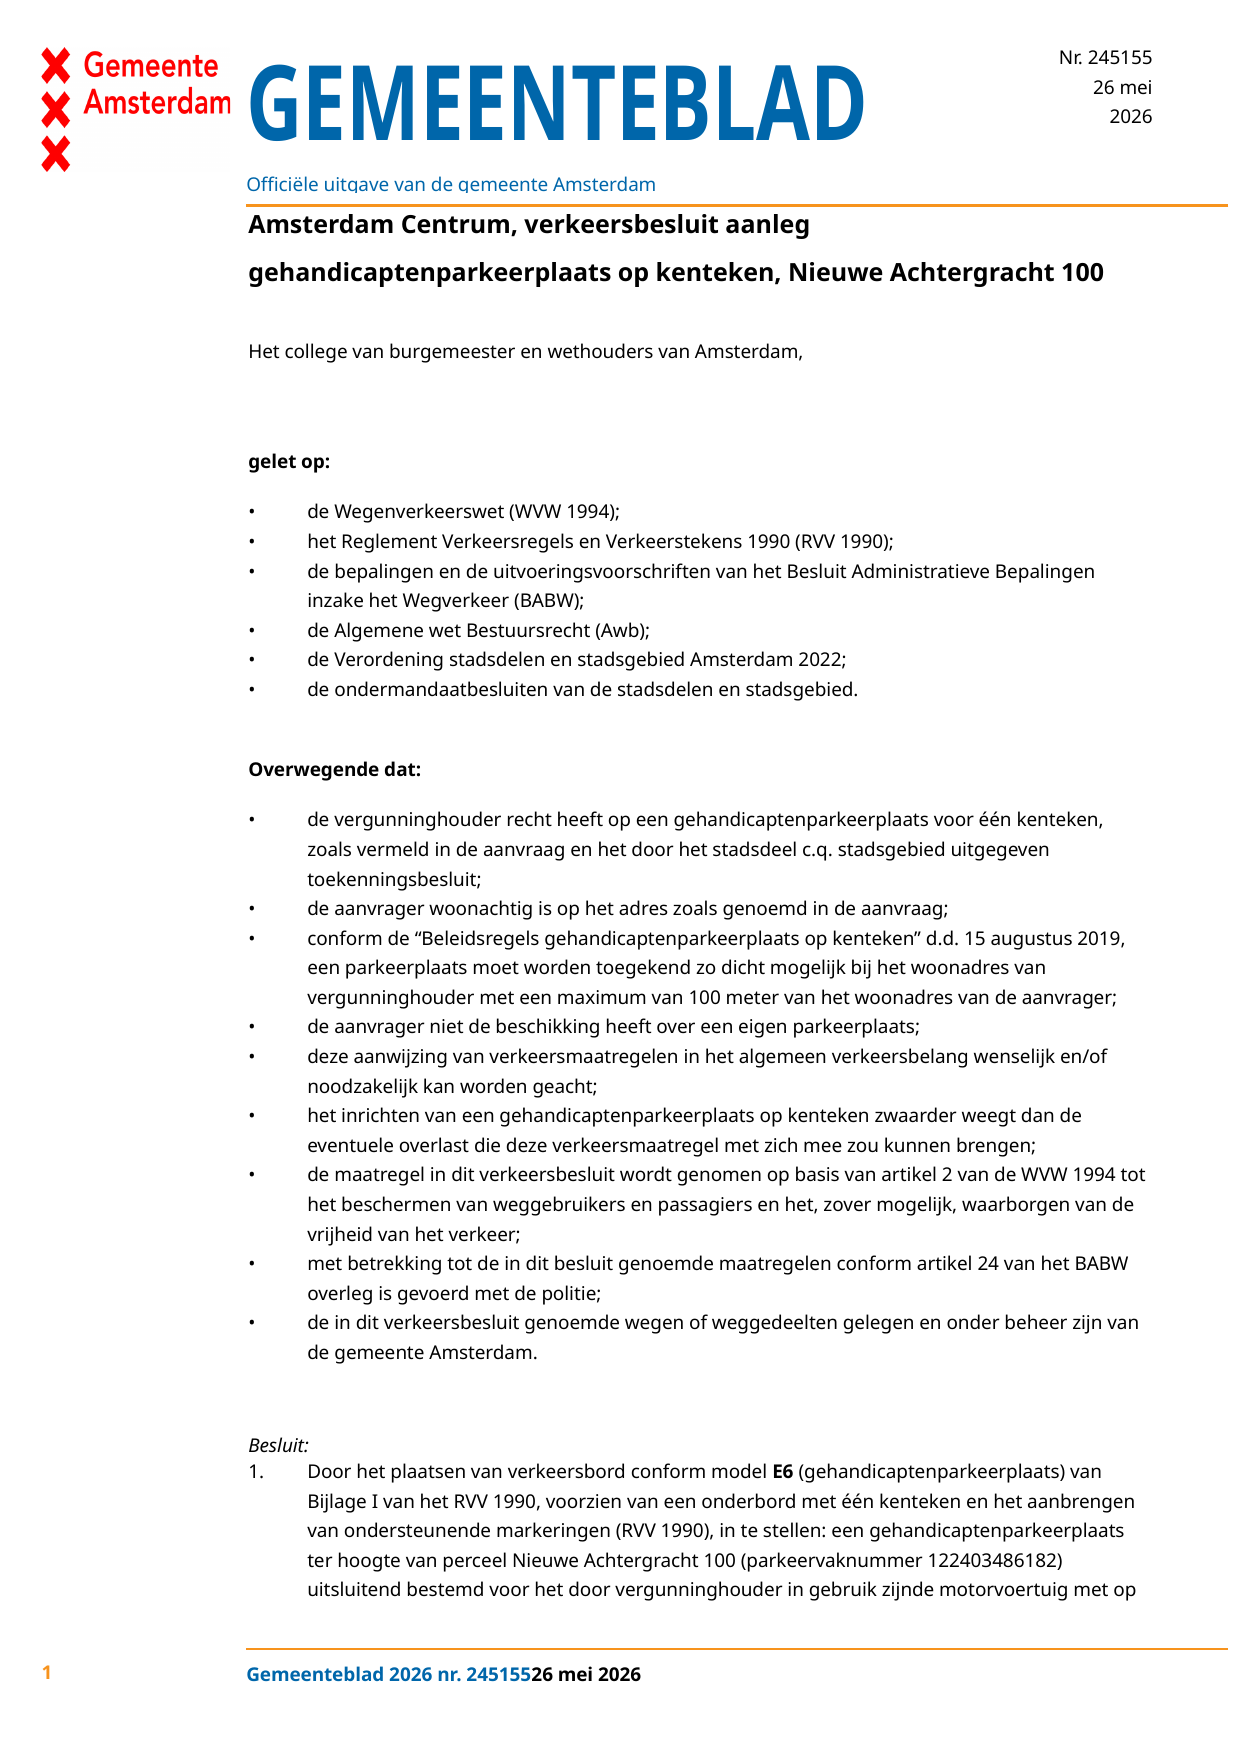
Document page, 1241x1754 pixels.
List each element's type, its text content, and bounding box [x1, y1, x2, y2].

list de vergunninghouder recht heeft op een gehandicaptenparkeerplaats voor één kenteken, zoals vermeld in de aanvraag en het door het stadsdeel c.q. stadsgebied uitgegeven toekenningsbesluit; [248, 807, 1152, 891]
list deze aanwijzing van verkeersmaatregelen in het algemeen verkeersbelang wenselijk en/of noodzakelijk kan worden geacht; [248, 1043, 1152, 1098]
list Door het plaatsen van verkeersbord conform model E6 (gehandicaptenparkeerplaats) van Bijlage I van het RVV 1990, voorzien van een onderbord met één kenteken en het aanbrengen van ondersteunende markeringen (RVV 1990), in te stellen: een gehandicaptenparkeerplaats ter hoogte van perceel Nieuwe Achtergracht 100 (parkeervaknummer 122403486182) uitsluitend bestemd voor het door vergunninghouder in gebruik zijnde motorvoertuig met op [248, 1458, 1152, 1602]
text Besluit: [248, 1433, 1152, 1458]
list de Verordening stadsdelen en stadsgebied Amsterdam 2022; [248, 647, 1152, 672]
list de in dit verkeersbesluit genoemde wegen of weggedeelten gelegen en onder beheer zijn van de gemeente Amsterdam. [248, 1309, 1152, 1365]
list de ondermandaatbesluiten van de stadsdelen en stadsgebied. [248, 676, 1152, 702]
picture [41, 47, 231, 172]
list de maatregel in dit verkeersbesluit wordt genomen op basis van artikel 2 van de WVW 1994 tot het beschermen van weggebruikers en passagiers en het, zover mogelijk, waarborgen van de vrijheid van het verkeer; [248, 1162, 1152, 1246]
text Het college van burgemeester en wethouders van Amsterdam, [248, 339, 1152, 364]
text Overwegende dat: [248, 756, 1152, 782]
list conform de “Beleidsregels gehandicaptenparkeerplaats op kenteken” d.d. 15 augustus 2019, een parkeerplaats moet worden toegekend zo dicht mogelijk bij het woonadres van vergunninghouder met een maximum van 100 meter van het woonadres van de aanvrager; [248, 925, 1152, 1010]
list de Algemene wet Bestuursrecht (Awb); [248, 617, 1152, 643]
list de Wegenverkeerswet (WVW 1994); [248, 499, 1152, 524]
list de bepalingen en de uitvoeringsvoorschriften van het Besluit Administratieve Bepalingen inzake het Wegverkeer (BABW); [248, 558, 1152, 613]
text gelet op: [248, 448, 1152, 474]
list de aanvrager woonachtig is op het adres zoals genoemd in de aanvraag; [248, 895, 1152, 921]
text Amsterdam Centrum, verkeersbesluit aanleg gehandicaptenparkeerplaats op kenteken, Nieuwe Achtergracht 100 [248, 207, 1152, 288]
list het inrichten van een gehandicaptenparkeerplaats op kenteken zwaarder weegt dan de eventuele overlast die deze verkeersmaatregel met zich mee zou kunnen brengen; [248, 1102, 1152, 1158]
list met betrekking tot de in dit besluit genoemde maatregelen conform artikel 24 van het BABW overleg is gevoerd met de politie; [248, 1250, 1152, 1306]
list de aanvrager niet de beschikking heeft over een eigen parkeerplaats; [248, 1014, 1152, 1039]
list het Reglement Verkeersregels en Verkeerstekens 1990 (RVV 1990); [248, 528, 1152, 554]
